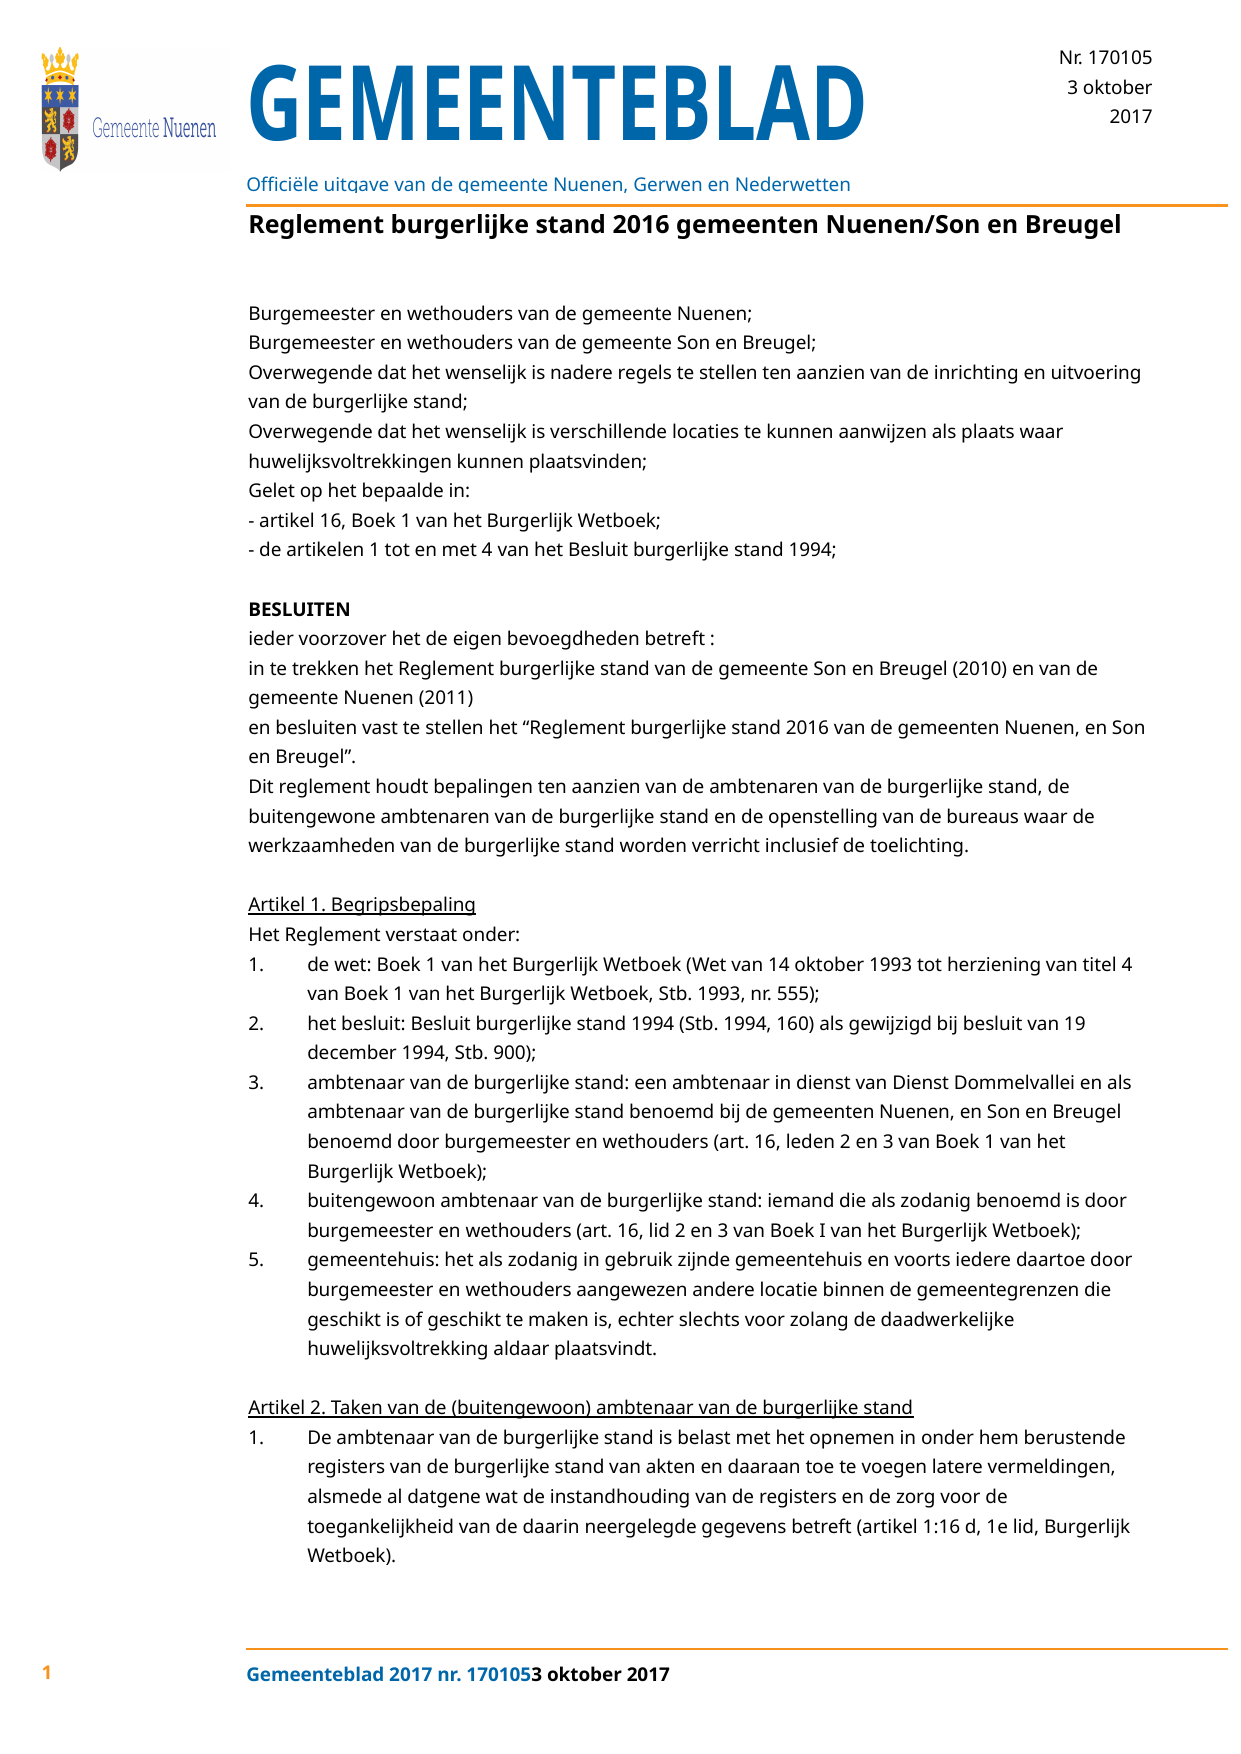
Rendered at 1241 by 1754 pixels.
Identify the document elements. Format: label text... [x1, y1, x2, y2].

text in te trekken het Reglement burgerlijke stand van de gemeente Son en Breugel (2010) en van de gemeente Nuenen (2011) [248, 655, 1152, 710]
text Reglement burgerlijke stand 2016 gemeenten Nuenen/Son en Breugel [248, 207, 1152, 241]
text Burgemeester en wethouders van de gemeente Nuenen; [248, 300, 1152, 326]
list het besluit: Besluit burgerlijke stand 1994 (Stb. 1994, 160) als gewijzigd bij besluit van 19 december 1994, Stb. 900); [248, 1010, 1152, 1065]
text - artikel 16, Boek 1 van het Burgerlijk Wetboek; [248, 507, 1152, 533]
text en besluiten vast te stellen het “Reglement burgerlijke stand 2016 van de gemeenten Nuenen, en Son en Breugel”. [248, 714, 1152, 769]
list buitengewoon ambtenaar van de burgerlijke stand: iemand die als zodanig benoemd is door burgemeester en wethouders (art. 16, lid 2 en 3 van Boek I van het Burgerlijk Wetboek); [248, 1187, 1152, 1243]
text ieder voorzover het de eigen bevoegdheden betreft : [248, 625, 1152, 651]
text Artikel 2. Taken van de (buitengewoon) ambtenaar van de burgerlijke stand [248, 1394, 1152, 1420]
text Overwegende dat het wenselijk is nadere regels te stellen ten aanzien van de inrichting en uitvoering van de burgerlijke stand; [248, 359, 1152, 414]
list ambtenaar van de burgerlijke stand: een ambtenaar in dienst van Dienst Dommelvallei en als ambtenaar van de burgerlijke stand benoemd bij de gemeenten Nuenen, en Son en Breugel benoemd door burgemeester en wethouders (art. 16, leden 2 en 3 van Boek 1 van het Burgerlijk Wetboek); [248, 1069, 1152, 1183]
text Gelet op het bepaalde in: [248, 477, 1152, 503]
text Het Reglement verstaat onder: [248, 921, 1152, 947]
list De ambtenaar van de burgerlijke stand is belast met het opnemen in onder hem berustende registers van de burgerlijke stand van akten en daaraan toe te voegen latere vermeldingen, alsmede al datgene wat de instandhouding van de registers en de zorg voor de toegankelijkheid van de daarin neergelegde gegevens betreft (artikel 1:16 d, 1e lid, Burgerlijk Wetboek). [248, 1424, 1152, 1568]
list de wet: Boek 1 van het Burgerlijk Wetboek (Wet van 14 oktober 1993 tot herziening van titel 4 van Boek 1 van het Burgerlijk Wetboek, Stb. 1993, nr. 555); [248, 951, 1152, 1006]
list gemeentehuis: het als zodanig in gebruik zijnde gemeentehuis en voorts iedere daartoe door burgemeester en wethouders aangewezen andere locatie binnen de gemeentegrenzen die geschikt is of geschikt te maken is, echter slechts voor zolang de daadwerkelijke huwelijksvoltrekking aldaar plaatsvindt. [248, 1247, 1152, 1361]
text Artikel 1. Begripsbepaling [248, 892, 1152, 917]
text Overwegende dat het wenselijk is verschillende locaties te kunnen aanwijzen als plaats waar huwelijksvoltrekkingen kunnen plaatsvinden; [248, 418, 1152, 473]
text BESLUITEN [248, 596, 1152, 621]
text Burgemeester en wethouders van de gemeente Son en Breugel; [248, 329, 1152, 355]
picture [41, 47, 231, 172]
text - de artikelen 1 tot en met 4 van het Besluit burgerlijke stand 1994; [248, 537, 1152, 562]
text Dit reglement houdt bepalingen ten aanzien van de ambtenaren van de burgerlijke stand, de buitengewone ambtenaren van de burgerlijke stand en de openstelling van de bureaus waar de werkzaamheden van de burgerlijke stand worden verricht inclusief de toelichting. [248, 773, 1152, 858]
